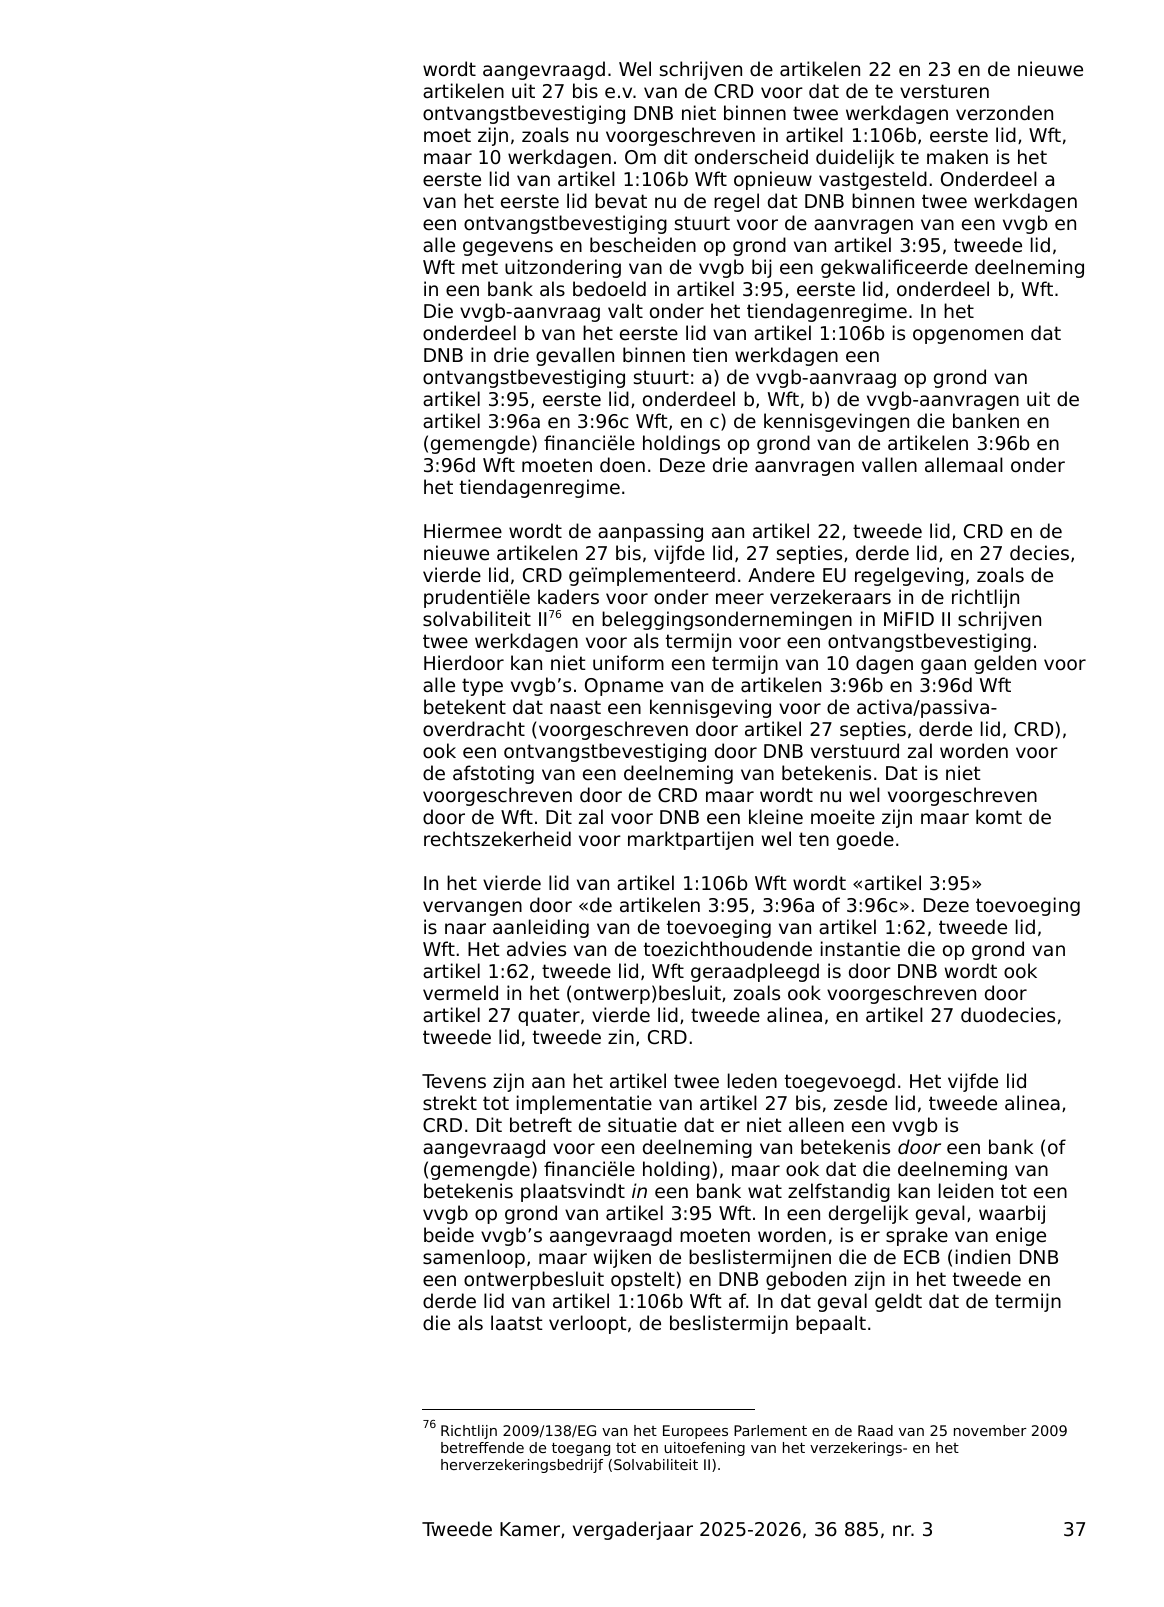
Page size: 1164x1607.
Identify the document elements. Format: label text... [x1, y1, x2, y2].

text Tevens zijn aan het artikel twee leden toegevoegd. Het vijfde lid strekt tot implementatie van artikel 27 bis, zesde lid, tweede alinea, CRD. Dit betreft de situatie dat er niet alleen een vvgb is aangevraagd voor een deelneming van betekenis door een bank (of (gemengde) financiële holding), maar ook dat die deelneming van betekenis plaatsvindt in een bank wat zelfstandig kan leiden tot een vvgb op grond van artikel 3:95 Wft. In een dergelijk geval, waarbij beide vvgb’s aangevraagd moeten worden, is er sprake van enige samenloop, maar wijken de beslistermijnen die de ECB (indien DNB een ontwerpbesluit opstelt) en DNB geboden zijn in het tweede en derde lid van artikel 1:106b Wft af. In dat geval geldt dat de termijn die als laatst verloopt, de beslistermijn bepaalt. [422, 1071, 1087, 1334]
text Richtlijn 2009/138/EG van het Europees Parlement en de Raad van 25 november 2009 betreffende de toegang tot en uitoefening van het verzekerings- en het herverzekeringsbedrijf (Solvabiliteit II). [422, 1418, 1087, 1474]
text In het vierde lid van artikel 1:106b Wft wordt «artikel 3:95» vervangen door «de artikelen 3:95, 3:96a of 3:96c». Deze toevoeging is naar aanleiding van de toevoeging van artikel 1:62, tweede lid, Wft. Het advies van de toezichthoudende instantie die op grond van artikel 1:62, tweede lid, Wft geraadpleegd is door DNB wordt ook vermeld in het (ontwerp)besluit, zoals ook voorgeschreven door artikel 27 quater, vierde lid, tweede alinea, en artikel 27 duodecies, tweede lid, tweede zin, CRD. [422, 873, 1087, 1048]
text wordt aangevraagd. Wel schrijven de artikelen 22 en 23 en de nieuwe artikelen uit 27 bis e.v. van de CRD voor dat de te versturen ontvangstbevestiging DNB niet binnen twee werkdagen verzonden moet zijn, zoals nu voorgeschreven in artikel 1:106b, eerste lid, Wft, maar 10 werkdagen. Om dit onderscheid duidelijk te maken is het eerste lid van artikel 1:106b Wft opnieuw vastgesteld. Onderdeel a van het eerste lid bevat nu de regel dat DNB binnen twee werkdagen een ontvangstbevestiging stuurt voor de aanvragen van een vvgb en alle gegevens en bescheiden op grond van artikel 3:95, tweede lid, Wft met uitzondering van de vvgb bij een gekwalificeerde deelneming in een bank als bedoeld in artikel 3:95, eerste lid, onderdeel b, Wft. Die vvgb-aanvraag valt onder het tiendagenregime. In het onderdeel b van het eerste lid van artikel 1:106b is opgenomen dat DNB in drie gevallen binnen tien werkdagen een ontvangstbevestiging stuurt: a) de vvgb-aanvraag op grond van artikel 3:95, eerste lid, onderdeel b, Wft, b) de vvgb-aanvragen uit de artikel 3:96a en 3:96c Wft, en c) de kennisgevingen die banken en (gemengde) financiële holdings op grond van de artikelen 3:96b en 3:96d Wft moeten doen. Deze drie aanvragen vallen allemaal onder het tiendagenregime. [422, 59, 1087, 499]
text Hiermee wordt de aanpassing aan artikel 22, tweede lid, CRD en de nieuwe artikelen 27 bis, vijfde lid, 27 septies, derde lid, en 27 decies, vierde lid, CRD geïmplementeerd. Andere EU regelgeving, zoals de prudentiële kaders voor onder meer verzekeraars in de richtlijn solvabiliteit II en beleggingsondernemingen in MiFID II schrijven twee werkdagen voor als termijn voor een ontvangstbevestiging. Hierdoor kan niet uniform een termijn van 10 dagen gaan gelden voor alle type vvgb’s. Opname van de artikelen 3:96b en 3:96d Wft betekent dat naast een kennisgeving voor de activa/passiva-overdracht (voorgeschreven door artikel 27 septies, derde lid, CRD), ook een ontvangstbevestiging door DNB verstuurd zal worden voor de afstoting van een deelneming van betekenis. Dat is niet voorgeschreven door de CRD maar wordt nu wel voorgeschreven door de Wft. Dit zal voor DNB een kleine moeite zijn maar komt de rechtszekerheid voor marktpartijen wel ten goede. [422, 521, 1087, 851]
